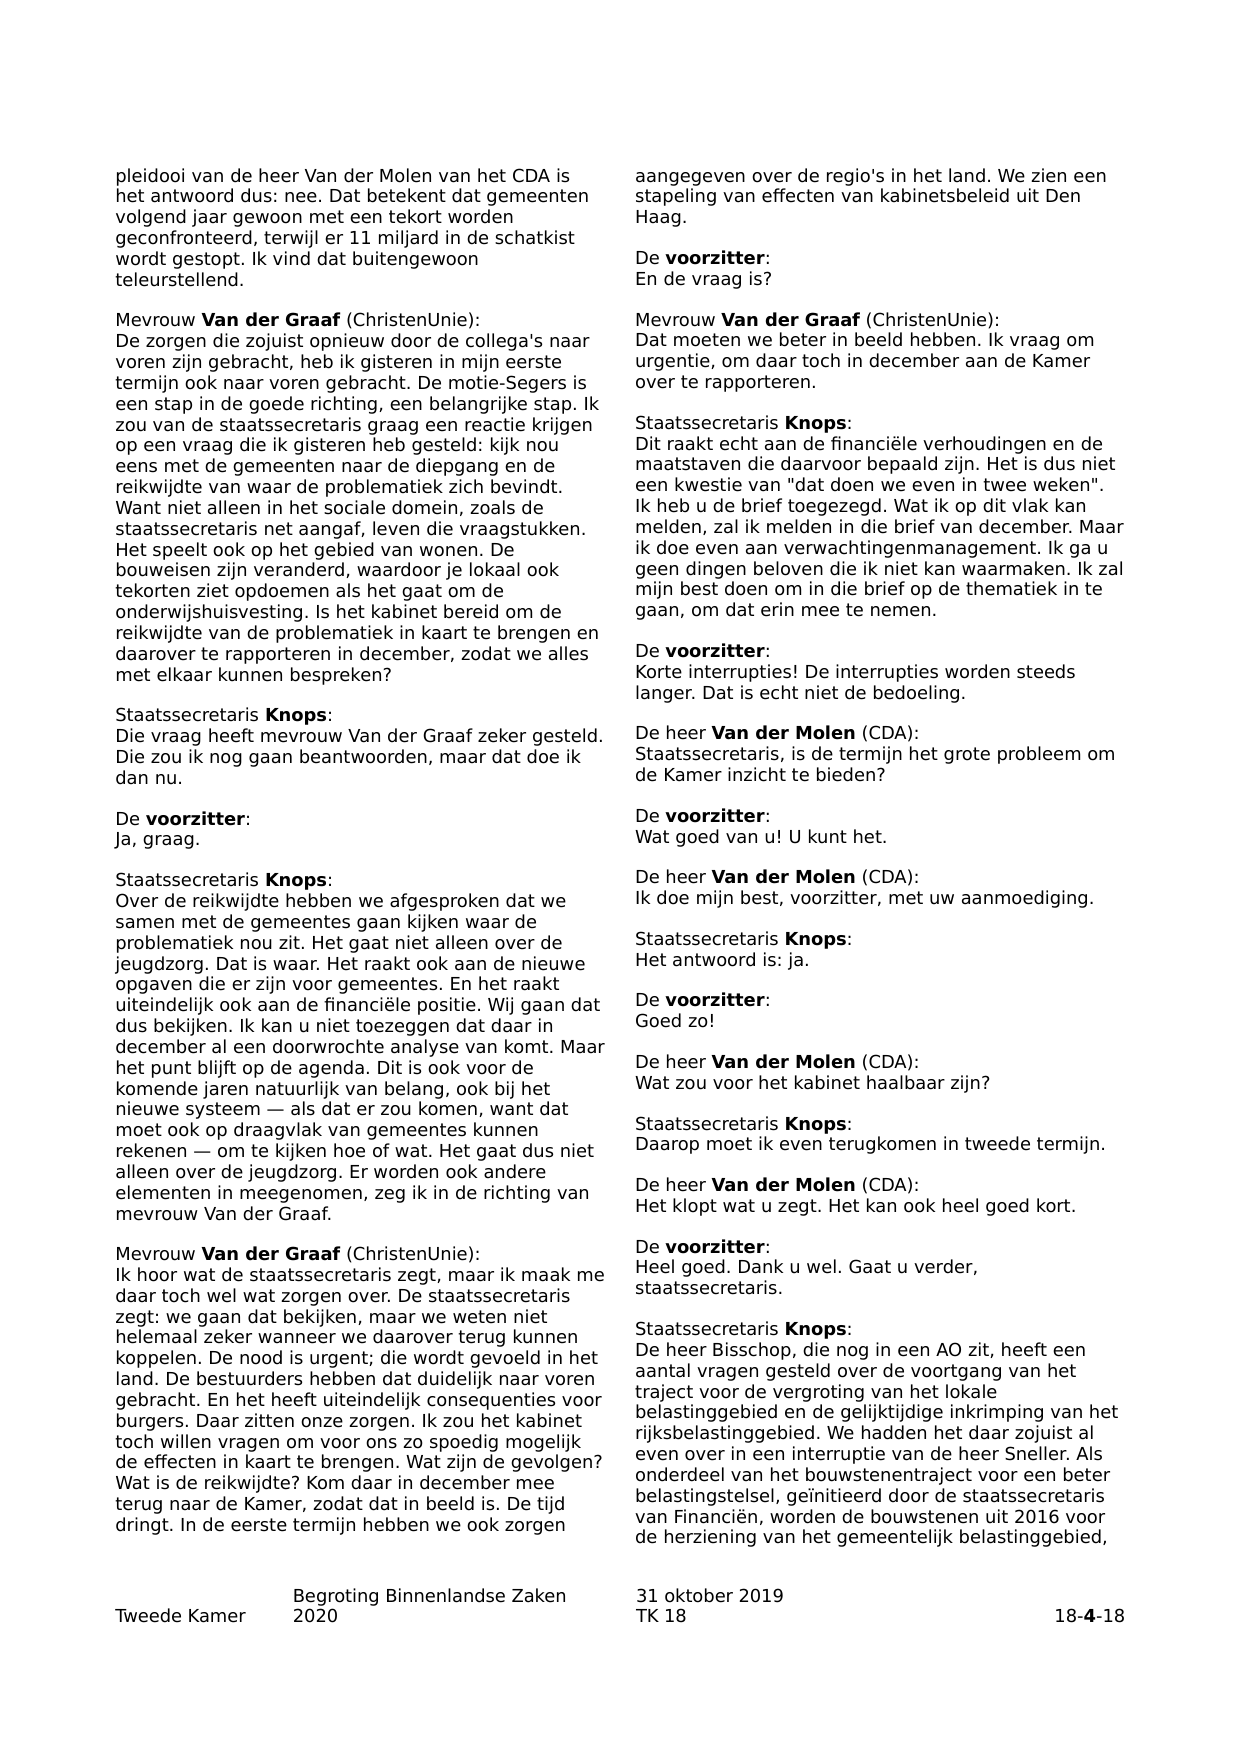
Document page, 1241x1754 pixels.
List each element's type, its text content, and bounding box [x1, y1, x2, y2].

text Ik doe mijn best, voorzitter, met uw aanmoediging. [635, 888, 1125, 909]
text Ja, graag. [115, 829, 605, 850]
text Staatssecretaris Knops: [635, 413, 1125, 433]
text Het antwoord is: ja. [635, 949, 1125, 970]
text De heer Van der Molen (CDA): [635, 723, 1125, 744]
text Mevrouw Van der Graaf (ChristenUnie): [115, 1244, 605, 1265]
text Het klopt wat u zegt. Het kan ook heel goed kort. [635, 1196, 1125, 1217]
text aangegeven over de regio's in het land. We zien een stapeling van effecten van kabinetsbeleid uit Den Haag. [635, 165, 1125, 228]
text Staatssecretaris Knops: [635, 929, 1125, 949]
text De zorgen die zojuist opnieuw door de collega's naar voren zijn gebracht, heb ik gisteren in mijn eerste termijn ook naar voren gebracht. De motie-Segers is een stap in de goede richting, een belangrijke stap. Ik zou van de staatssecretaris graag een reactie krijgen op een vraag die ik gisteren heb gesteld: kijk nou eens met de gemeenten naar de diepgang en de reikwijdte van waar de problematiek zich bevindt. Want niet alleen in het sociale domein, zoals de staatssecretaris net aangaf, leven die vraagstukken. Het speelt ook op het gebied van wonen. De bouweisen zijn veranderd, waardoor je lokaal ook tekorten ziet opdoemen als het gaat om de onderwijshuisvesting. Is het kabinet bereid om de reikwijdte van de problematiek in kaart te brengen en daarover te rapporteren in december, zodat we alles met elkaar kunnen bespreken? [115, 331, 605, 685]
text Korte interrupties! De interrupties worden steeds langer. Dat is echt niet de bedoeling. [635, 662, 1125, 703]
text Wat goed van u! U kunt het. [635, 826, 1125, 847]
text De heer Van der Molen (CDA): [635, 867, 1125, 888]
text Staatssecretaris Knops: [635, 1319, 1125, 1340]
text De voorzitter: [635, 806, 1125, 826]
text Staatssecretaris, is de termijn het grote probleem om de Kamer inzicht te bieden? [635, 744, 1125, 786]
text De heer Bisschop, die nog in een AO zit, heeft een aantal vragen gesteld over de voortgang van het traject voor de vergroting van het lokale belastinggebied en de gelijktijdige inkrimping van het rijksbelastinggebied. We hadden het daar zojuist al even over in een interruptie van de heer Sneller. Als onderdeel van het bouwstenentraject voor een beter belastingstelsel, geïnitieerd door de staatssecretaris van Financiën, worden de bouwstenen uit 2016 voor de herziening van het gemeentelijk belastinggebied, [635, 1340, 1125, 1548]
text Mevrouw Van der Graaf (ChristenUnie): [635, 309, 1125, 330]
text Heel goed. Dank u wel. Gaat u verder, staatssecretaris. [635, 1257, 1125, 1299]
text De voorzitter: [115, 808, 605, 829]
text Die vraag heeft mevrouw Van der Graaf zeker gesteld. Die zou ik nog gaan beantwoorden, maar dat doe ik dan nu. [115, 726, 605, 788]
text De heer Van der Molen (CDA): [635, 1175, 1125, 1196]
text Staatssecretaris Knops: [635, 1113, 1125, 1134]
text De voorzitter: [635, 990, 1125, 1011]
text Dit raakt echt aan de financiële verhoudingen en de maatstaven die daarvoor bepaald zijn. Het is dus niet een kwestie van "dat doen we even in twee weken". Ik heb u de brief toegezegd. Wat ik op dit vlak kan melden, zal ik melden in die brief van december. Maar ik doe even aan verwachtingenmanagement. Ik ga u geen dingen beloven die ik niet kan waarmaken. Ik zal mijn best doen om in die brief op de thematiek in te gaan, om dat erin mee te nemen. [635, 433, 1125, 621]
text Dat moeten we beter in beeld hebben. Ik vraag om urgentie, om daar toch in december aan de Kamer over te rapporteren. [635, 330, 1125, 393]
text De voorzitter: [635, 641, 1125, 662]
text En de vraag is? [635, 268, 1125, 289]
text Ik hoor wat de staatssecretaris zegt, maar ik maak me daar toch wel wat zorgen over. De staatssecretaris zegt: we gaan dat bekijken, maar we weten niet helemaal zeker wanneer we daarover terug kunnen koppelen. De nood is urgent; die wordt gevoeld in het land. De bestuurders hebben dat duidelijk naar voren gebracht. En het heeft uiteindelijk consequenties voor burgers. Daar zitten onze zorgen. Ik zou het kabinet toch willen vragen om voor ons zo spoedig mogelijk de effecten in kaart te brengen. Wat zijn de gevolgen? Wat is de reikwijdte? Kom daar in december mee terug naar de Kamer, zodat dat in beeld is. De tijd dringt. In de eerste termijn hebben we ook zorgen [115, 1265, 605, 1536]
text De heer Van der Molen (CDA): [635, 1052, 1125, 1073]
text Wat zou voor het kabinet haalbaar zijn? [635, 1073, 1125, 1093]
text De voorzitter: [635, 248, 1125, 268]
text Staatssecretaris Knops: [115, 870, 605, 891]
text De voorzitter: [635, 1237, 1125, 1257]
text Daarop moet ik even terugkomen in tweede termijn. [635, 1134, 1125, 1155]
text Goed zo! [635, 1011, 1125, 1032]
text pleidooi van de heer Van der Molen van het CDA is het antwoord dus: nee. Dat betekent dat gemeenten volgend jaar gewoon met een tekort worden geconfronteerd, terwijl er 11 miljard in de schatkist wordt gestopt. Ik vind dat buitengewoon teleurstellend. [115, 165, 605, 290]
text Mevrouw Van der Graaf (ChristenUnie): [115, 310, 605, 331]
text Over de reikwijdte hebben we afgesproken dat we samen met de gemeentes gaan kijken waar de problematiek nou zit. Het gaat niet alleen over de jeugdzorg. Dat is waar. Het raakt ook aan de nieuwe opgaven die er zijn voor gemeentes. En het raakt uiteindelijk ook aan de financiële positie. Wij gaan dat dus bekijken. Ik kan u niet toezeggen dat daar in december al een doorwrochte analyse van komt. Maar het punt blijft op de agenda. Dit is ook voor de komende jaren natuurlijk van belang, ook bij het nieuwe systeem — als dat er zou komen, want dat moet ook op draagvlak van gemeentes kunnen rekenen — om te kijken hoe of wat. Het gaat dus niet alleen over de jeugdzorg. Er worden ook andere elementen in meegenomen, zeg ik in de richting van mevrouw Van der Graaf. [115, 891, 605, 1224]
text Staatssecretaris Knops: [115, 705, 605, 726]
